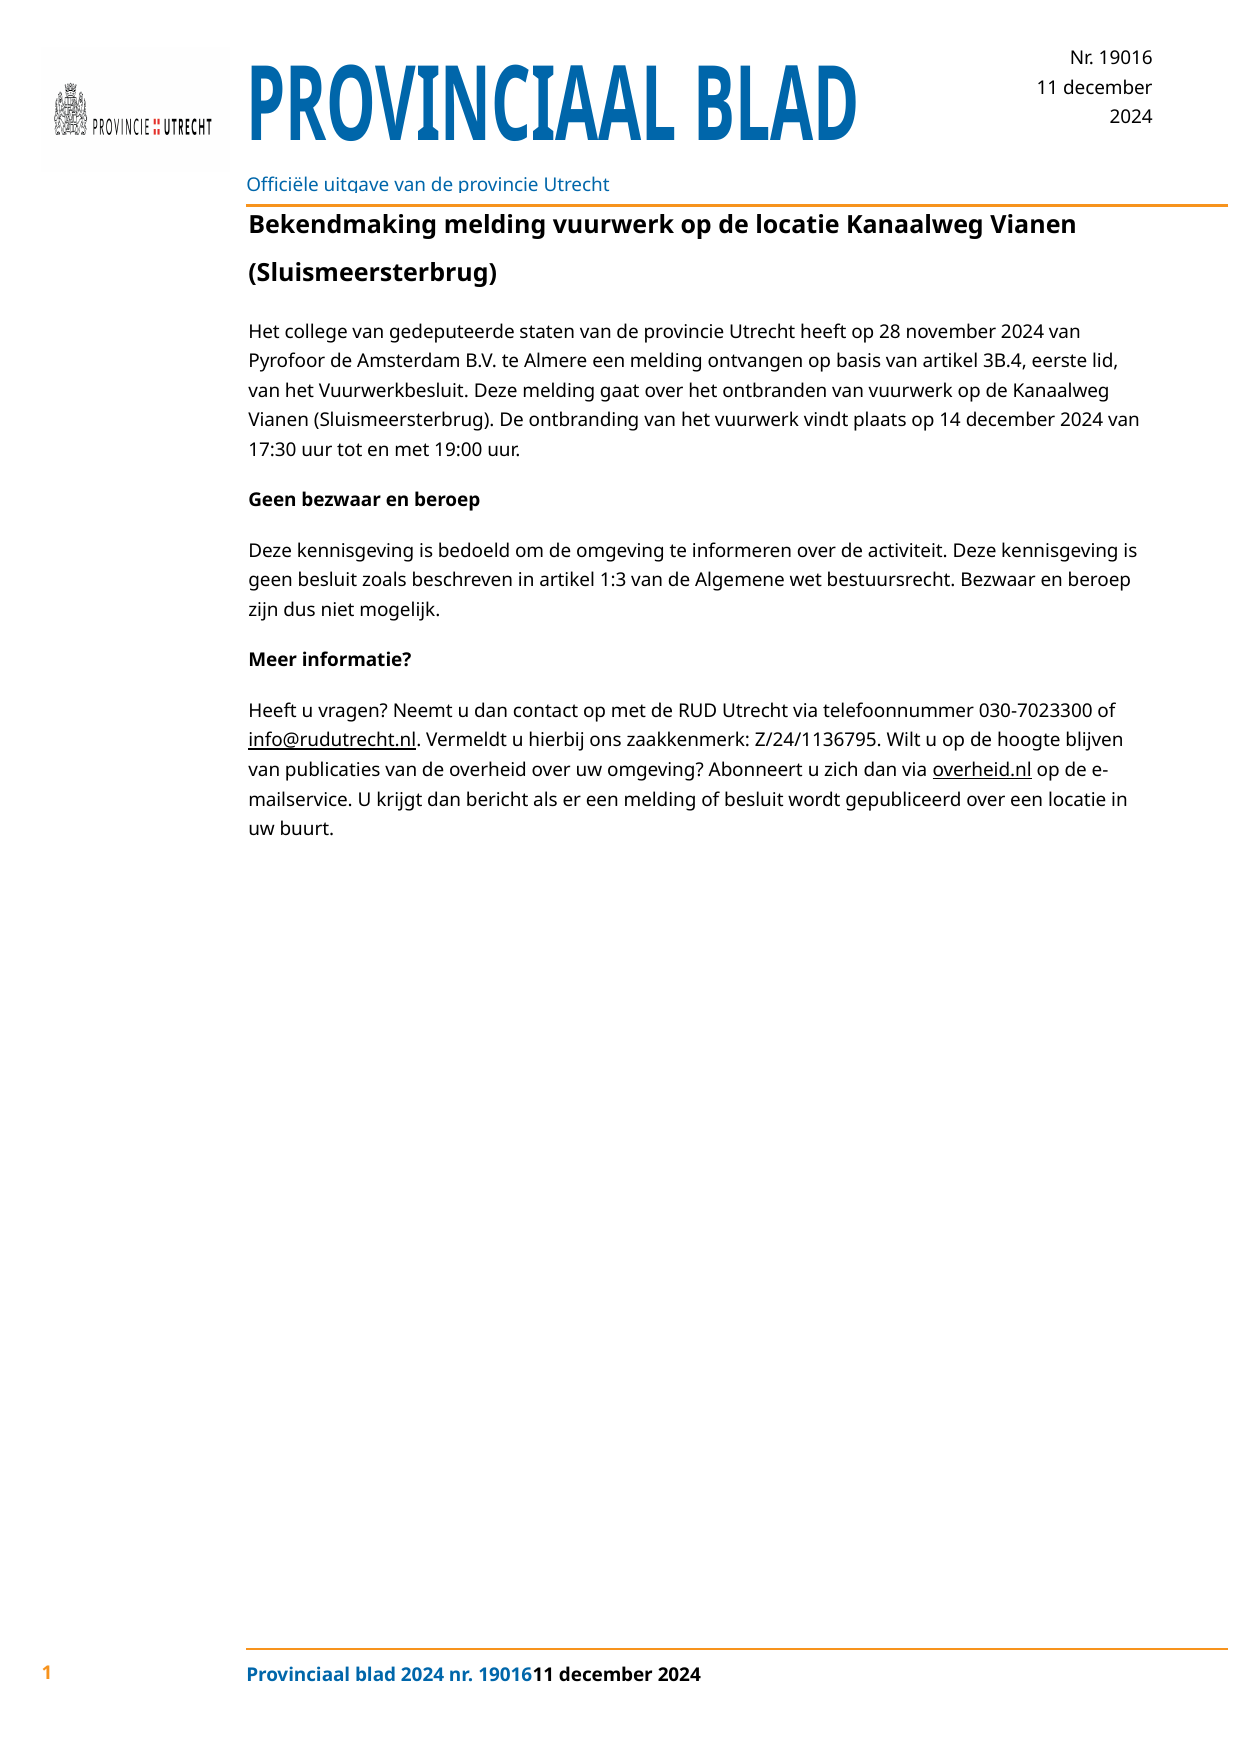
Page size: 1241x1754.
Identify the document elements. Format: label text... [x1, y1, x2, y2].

picture [41, 47, 231, 172]
text Deze kennisgeving is bedoeld om de omgeving te informeren over de activiteit. Deze kennisgeving is geen besluit zoals beschreven in artikel 1:3 van de Algemene wet bestuursrecht. Bezwaar en beroep zijn dus niet mogelijk. [248, 537, 1152, 622]
text Heeft u vragen? Neemt u dan contact op met de RUD Utrecht via telefoonnummer 030-7023300 of info@rudutrecht.nl. Vermeldt u hierbij ons zaakkenmerk: Z/24/1136795. Wilt u op de hoogte blijven van publicaties van de overheid over uw omgeving? Abonneert u zich dan via overheid.nl op de e-mailservice. U krijgt dan bericht als er een melding of besluit wordt gepubliceerd over een locatie in uw buurt. [248, 697, 1152, 841]
text Bekendmaking melding vuurwerk op de locatie Kanaalweg Vianen (Sluismeersterbrug) [248, 207, 1152, 288]
text Het college van gedeputeerde staten van de provincie Utrecht heeft op 28 november 2024 van Pyrofoor de Amsterdam B.V. te Almere een melding ontvangen op basis van artikel 3B.4, eerste lid, van het Vuurwerkbesluit. Deze melding gaat over het ontbranden van vuurwerk op de Kanaalweg Vianen (Sluismeersterbrug). De ontbranding van het vuurwerk vindt plaats op 14 december 2024 van 17:30 uur tot en met 19:00 uur. [248, 318, 1152, 462]
text Geen bezwaar en beroep [248, 487, 1152, 512]
text Meer informatie? [248, 647, 1152, 672]
